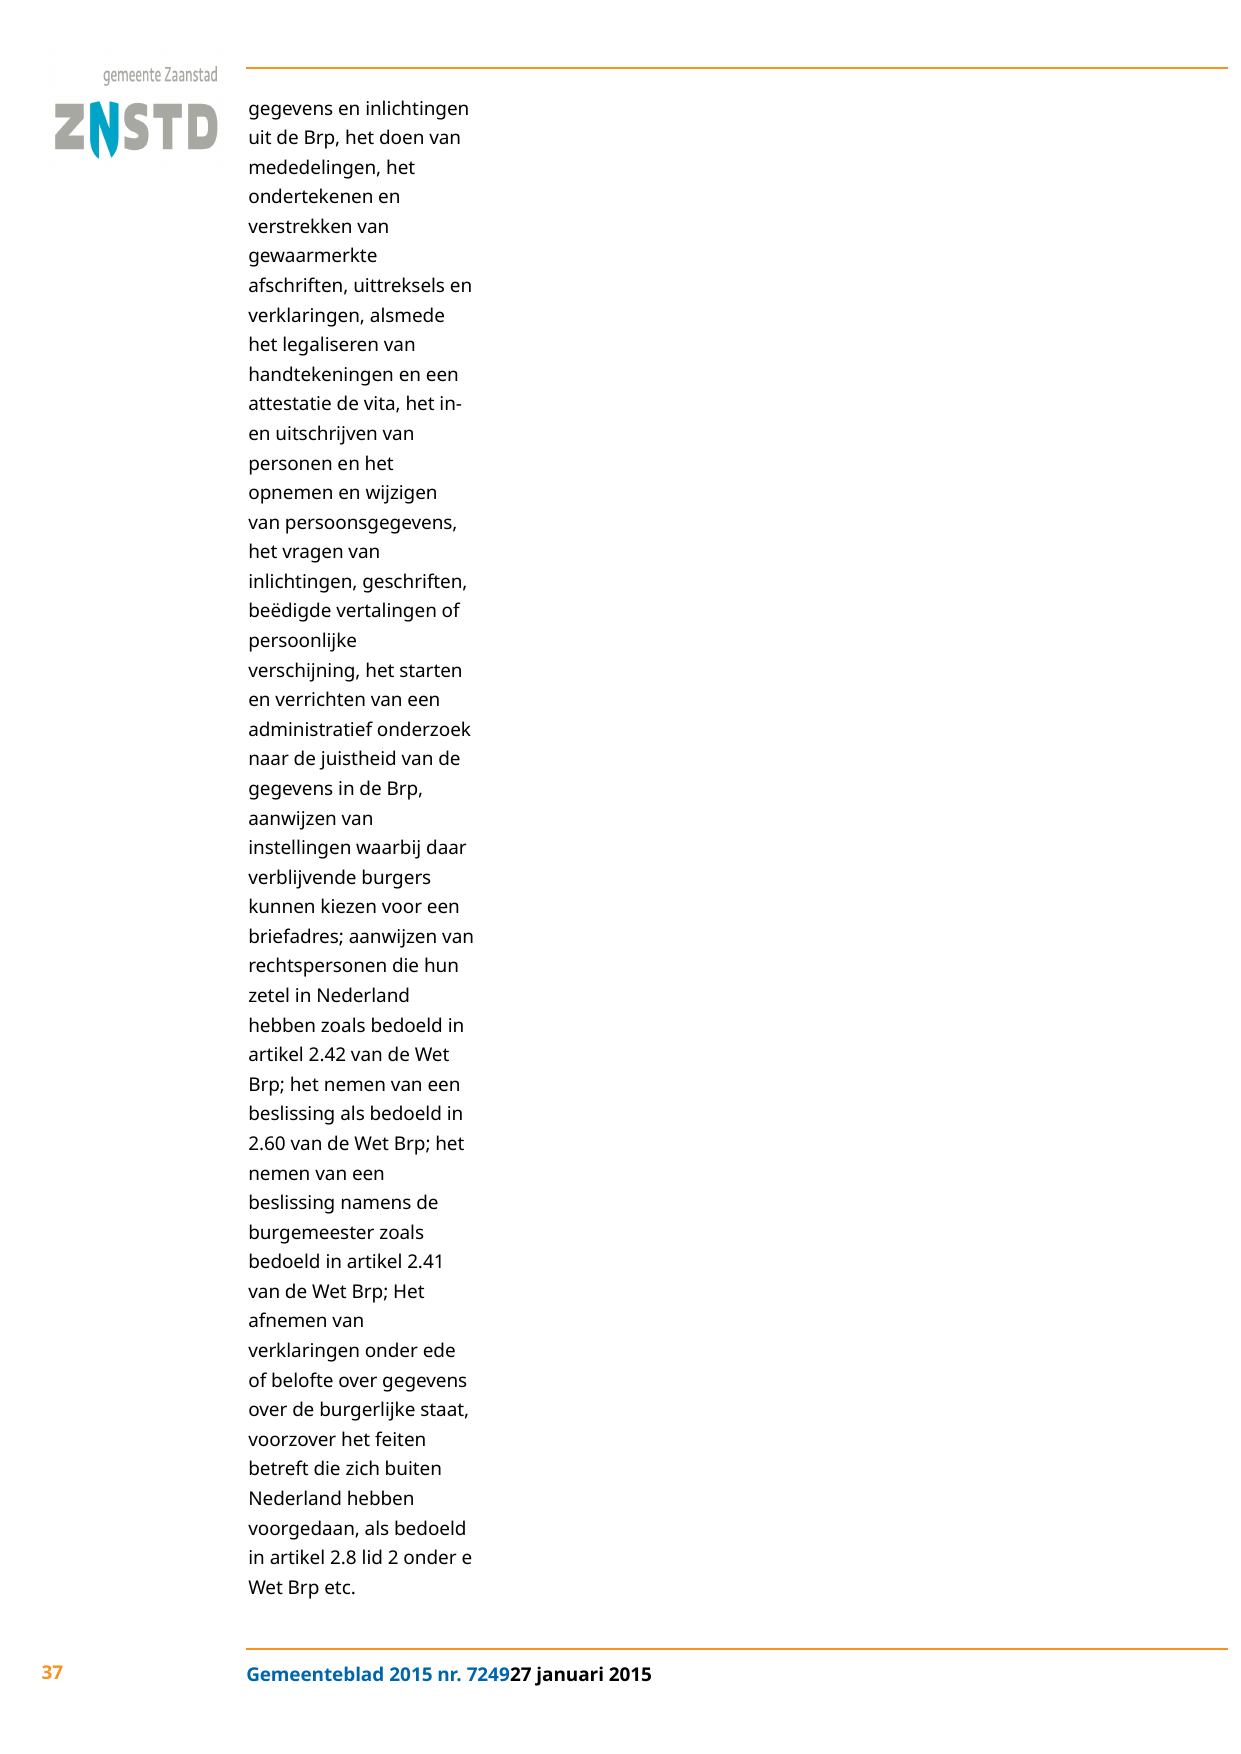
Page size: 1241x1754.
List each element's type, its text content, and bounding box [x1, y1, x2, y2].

picture [41, 47, 231, 172]
table_cell gegevens en inlichtingen uit de Brp, het doen van mededelingen, het ondertekenen en verstrekken van gewaarmerkte afschriften, uittreksels en verklaringen, alsmede het legaliseren van handtekeningen en een attestatie de vita, het in- en uitschrijven van personen en het opnemen en wijzigen van persoonsgegevens, het vragen van inlichtingen, geschriften, beëdigde vertalingen of persoonlijke verschijning, het starten en verrichten van een administratief onderzoek naar de juistheid van de gegevens in de Brp, aanwijzen van instellingen waarbij daar verblijvende burgers kunnen kiezen voor een briefadres; aanwijzen van rechtspersonen die hun zetel in Nederland hebben zoals bedoeld in artikel 2.42 van de Wet Brp; het nemen van een beslissing als bedoeld in 2.60 van de Wet Brp; het nemen van een beslissing namens de burgemeester zoals bedoeld in artikel 2.41 van de Wet Brp; Het afnemen van verklaringen onder ede of belofte over gegevens over de burgerlijke staat, voorzover het feiten betreft die zich buiten Nederland hebben voorgedaan, als bedoeld in artikel 2.8 lid 2 onder e Wet Brp etc. [248, 95, 474, 1600]
table_cell [926, 95, 1152, 1600]
table_cell [700, 95, 926, 1600]
table_cell [474, 95, 700, 1600]
